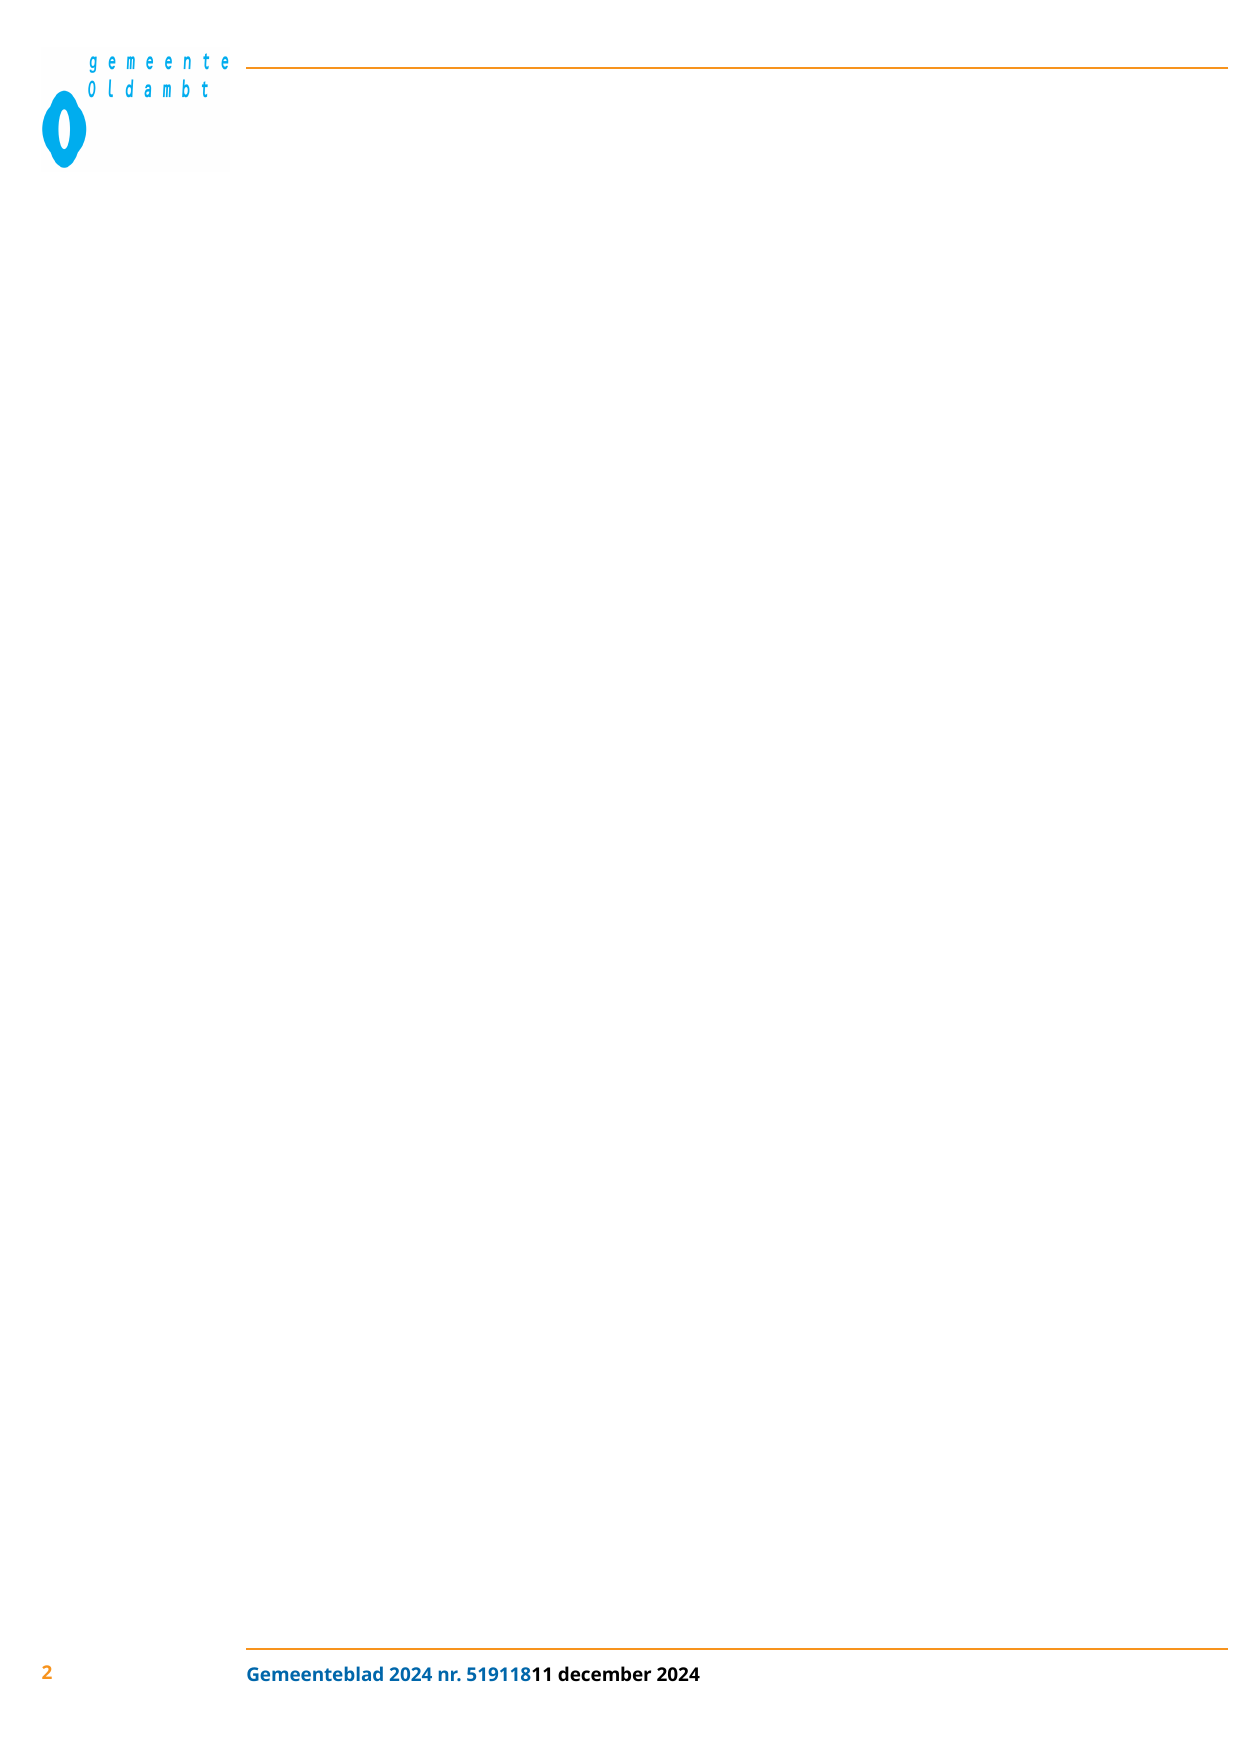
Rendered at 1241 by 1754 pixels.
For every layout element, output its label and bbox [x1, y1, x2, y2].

picture [41, 47, 231, 172]
